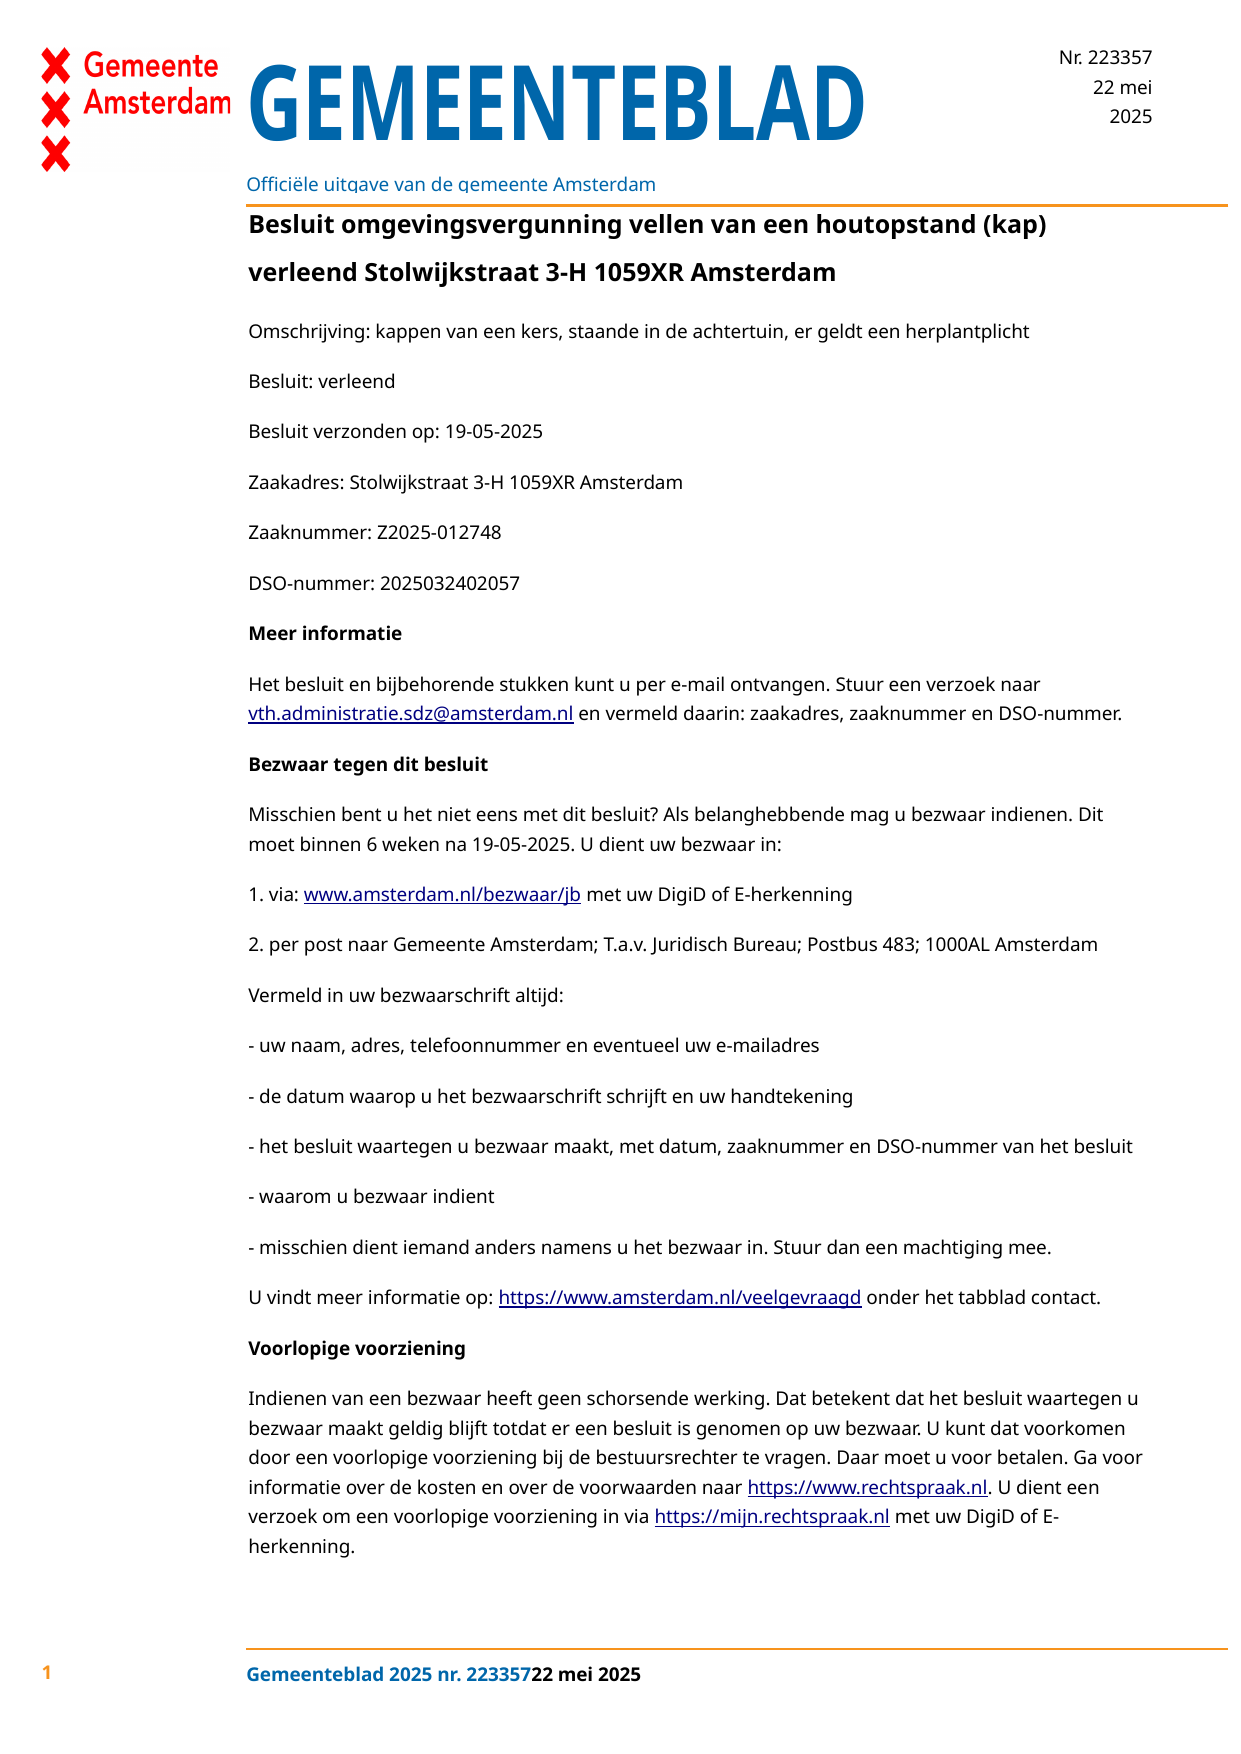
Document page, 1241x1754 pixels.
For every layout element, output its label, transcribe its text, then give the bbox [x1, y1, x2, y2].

text Omschrijving: kappen van een kers, staande in de achtertuin, er geldt een herplantplicht [248, 318, 1152, 344]
text 2. per post naar Gemeente Amsterdam; T.a.v. Juridisch Bureau; Postbus 483; 1000AL Amsterdam [248, 932, 1152, 957]
text Indienen van een bezwaar heeft geen schorsende werking. Dat betekent dat het besluit waartegen u bezwaar maakt geldig blijft totdat er een besluit is genomen op uw bezwaar. U kunt dat voorkomen door een voorlopige voorziening bij de bestuursrechter te vragen. Daar moet u voor betalen. Ga voor informatie over de kosten en over de voorwaarden naar https://www.rechtspraak.nl. U dient een verzoek om een voorlopige voorziening in via https://mijn.rechtspraak.nl met uw DigiD of E-herkenning. [248, 1385, 1152, 1559]
text Besluit verzonden op: 19-05-2025 [248, 419, 1152, 444]
text - de datum waarop u het bezwaarschrift schrijft en uw handtekening [248, 1083, 1152, 1109]
text Bezwaar tegen dit besluit [248, 751, 1152, 777]
text Zaakadres: Stolwijkstraat 3-H 1059XR Amsterdam [248, 469, 1152, 495]
text Zaaknummer: Z2025-012748 [248, 519, 1152, 545]
text Vermeld in uw bezwaarschrift altijd: [248, 982, 1152, 1008]
text DSO-nummer: 2025032402057 [248, 570, 1152, 596]
text Misschien bent u het niet eens met dit besluit? Als belanghebbende mag u bezwaar indienen. Dit moet binnen 6 weken na 19-05-2025. U dient uw bezwaar in: [248, 801, 1152, 857]
text - misschien dient iemand anders namens u het bezwaar in. Stuur dan een machtiging mee. [248, 1234, 1152, 1260]
picture [41, 47, 231, 172]
text Meer informatie [248, 620, 1152, 646]
text Besluit omgevingsvergunning vellen van een houtopstand (kap) verleend Stolwijkstraat 3-H 1059XR Amsterdam [248, 207, 1152, 288]
text 1. via: www.amsterdam.nl/bezwaar/jb met uw DigiD of E-herkenning [248, 881, 1152, 907]
text Het besluit en bijbehorende stukken kunt u per e-mail ontvangen. Stuur een verzoek naar vth.administratie.sdz@amsterdam.nl en vermeld daarin: zaakadres, zaaknummer en DSO-nummer. [248, 671, 1152, 726]
text - waarom u bezwaar indient [248, 1184, 1152, 1209]
text U vindt meer informatie op: https://www.amsterdam.nl/veelgevraagd onder het tabblad contact. [248, 1284, 1152, 1310]
text - uw naam, adres, telefoonnummer en eventueel uw e-mailadres [248, 1032, 1152, 1058]
text - het besluit waartegen u bezwaar maakt, met datum, zaaknummer en DSO-nummer van het besluit [248, 1133, 1152, 1159]
text Besluit: verleend [248, 368, 1152, 394]
text Voorlopige voorziening [248, 1335, 1152, 1361]
